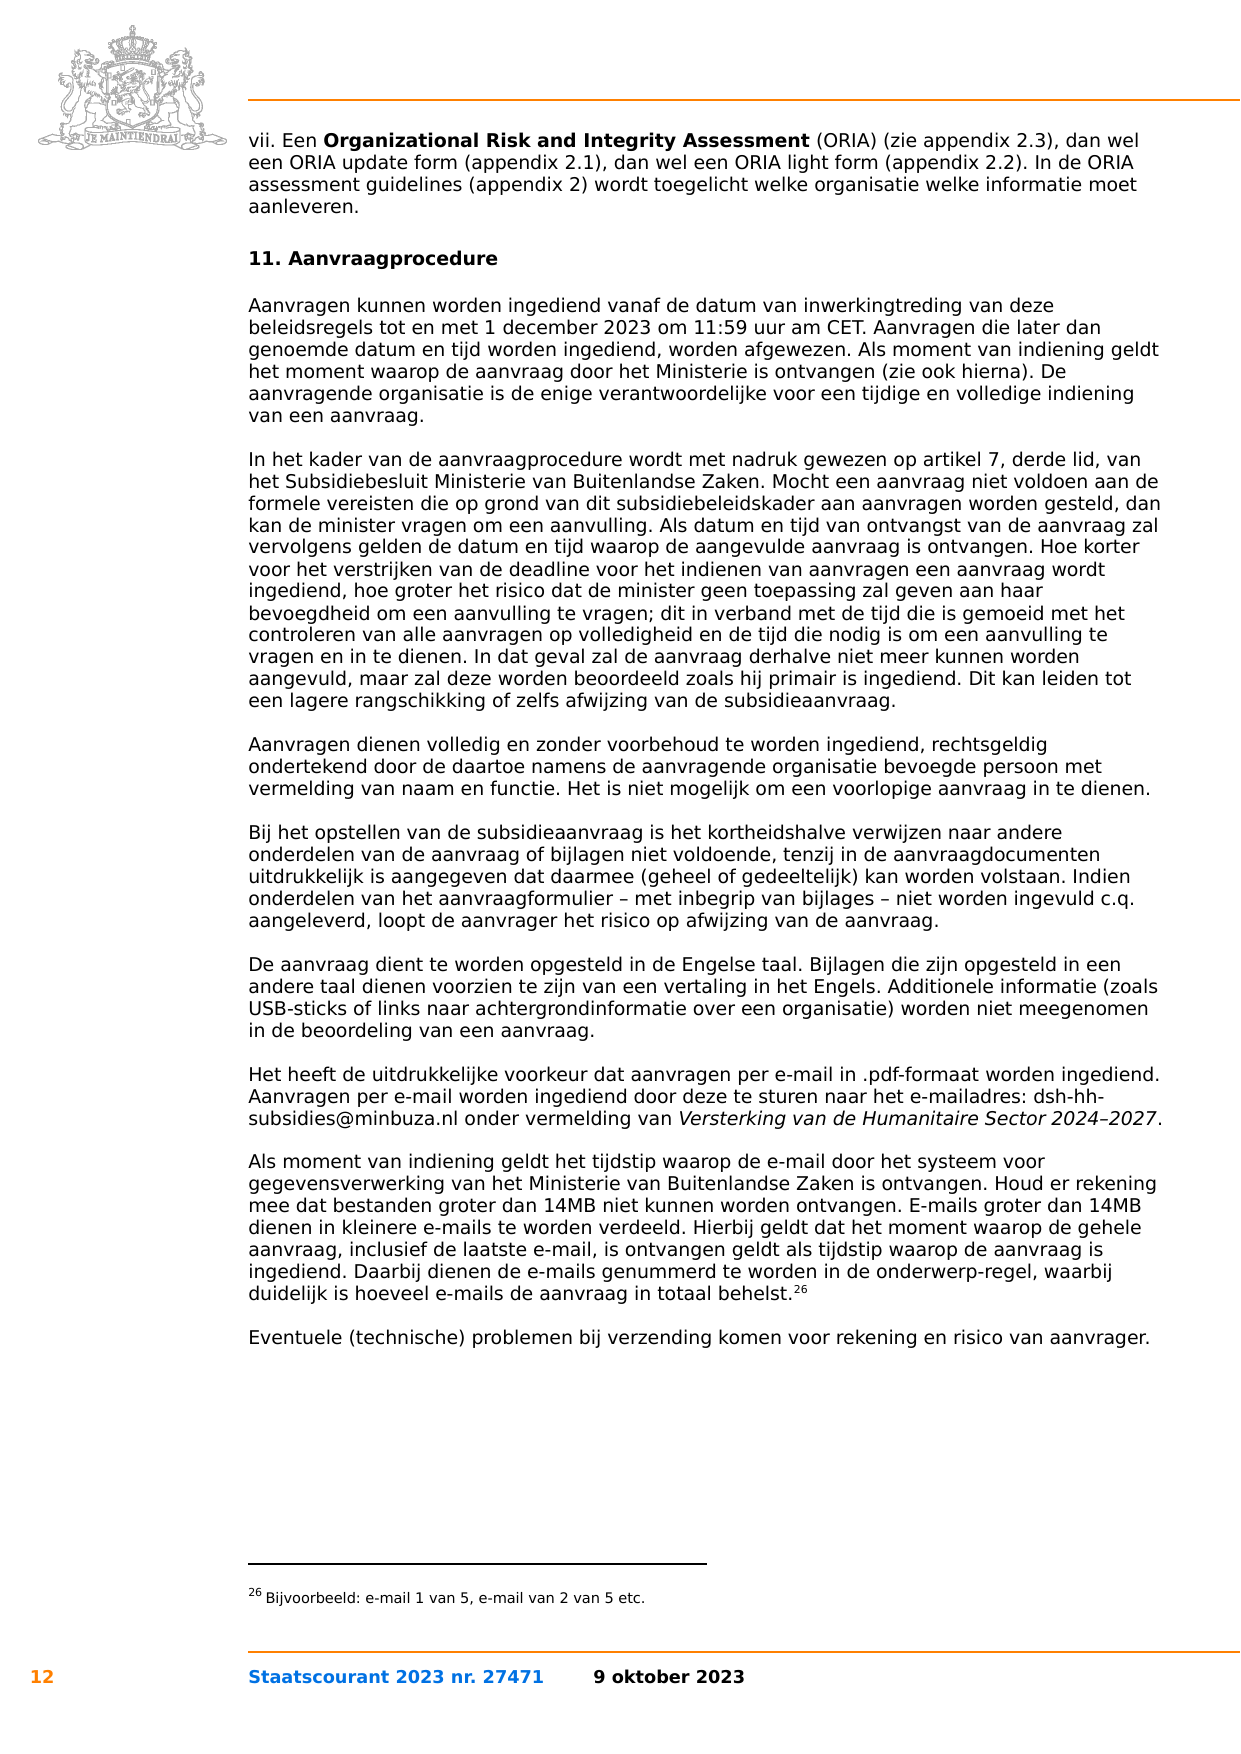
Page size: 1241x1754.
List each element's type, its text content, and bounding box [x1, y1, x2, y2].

text vii. Een Organizational Risk and Integrity Assessment (ORIA) (zie appendix 2.3), dan wel een ORIA update form (appendix 2.1), dan wel een ORIA light form (appendix 2.2). In de ORIA assessment guidelines (appendix 2) wordt toegelicht welke organisatie welke informatie moet aanleveren. [248, 130, 1163, 218]
picture [38, 25, 227, 150]
subtitle 11. Aanvraagprocedure [248, 248, 1163, 270]
text In het kader van de aanvraagprocedure wordt met nadruk gewezen op artikel 7, derde lid, van het Subsidiebesluit Ministerie van Buitenlandse Zaken. Mocht een aanvraag niet voldoen aan de formele vereisten die op grond van dit subsidiebeleidskader aan aanvragen worden gesteld, dan kan de minister vragen om een aanvulling. Als datum en tijd van ontvangst van de aanvraag zal vervolgens gelden de datum en tijd waarop de aangevulde aanvraag is ontvangen. Hoe korter voor het verstrijken van de deadline voor het indienen van aanvragen een aanvraag wordt ingediend, hoe groter het risico dat de minister geen toepassing zal geven aan haar bevoegdheid om een aanvulling te vragen; dit in verband met de tijd die is gemoeid met het controleren van alle aanvragen op volledigheid en de tijd die nodig is om een aanvulling te vragen en in te dienen. In dat geval zal de aanvraag derhalve niet meer kunnen worden aangevuld, maar zal deze worden beoordeeld zoals hij primair is ingediend. Dit kan leiden tot een lagere rangschikking of zelfs afwijzing van de subsidieaanvraag. [248, 448, 1163, 712]
text Eventuele (technische) problemen bij verzending komen voor rekening en risico van aanvrager. [248, 1327, 1163, 1349]
text Bij het opstellen van de subsidieaanvraag is het kortheidshalve verwijzen naar andere onderdelen van de aanvraag of bijlagen niet voldoende, tenzij in de aanvraagdocumenten uitdrukkelijk is aangegeven dat daarmee (geheel of gedeeltelijk) kan worden volstaan. Indien onderdelen van het aanvraagformulier – met inbegrip van bijlages – niet worden ingevuld c.q. aangeleverd, loopt de aanvrager het risico op afwijzing van de aanvraag. [248, 822, 1163, 932]
text Het heeft de uitdrukkelijke voorkeur dat aanvragen per e-mail in .pdf-formaat worden ingediend. Aanvragen per e-mail worden ingediend door deze te sturen naar het e-mailadres: dsh-hh-subsidies@minbuza.nl onder vermelding van Versterking van de Humanitaire Sector 2024–2027. [248, 1063, 1163, 1129]
text De aanvraag dient te worden opgesteld in de Engelse taal. Bijlagen die zijn opgesteld in een andere taal dienen voorzien te zijn van een vertaling in het Engels. Additionele informatie (zoals USB-sticks of links naar achtergrondinformatie over een organisatie) worden niet meegenomen in de beoordeling van een aanvraag. [248, 954, 1163, 1042]
text Aanvragen dienen volledig en zonder voorbehoud te worden ingediend, rechtsgeldig ondertekend door de daartoe namens de aanvragende organisatie bevoegde persoon met vermelding van naam en functie. Het is niet mogelijk om een voorlopige aanvraag in te dienen. [248, 734, 1163, 800]
text Als moment van indiening geldt het tijdstip waarop de e-mail door het systeem voor gegevensverwerking van het Ministerie van Buitenlandse Zaken is ontvangen. Houd er rekening mee dat bestanden groter dan 14MB niet kunnen worden ontvangen. E-mails groter dan 14MB dienen in kleinere e-mails te worden verdeeld. Hierbij geldt dat het moment waarop de gehele aanvraag, inclusief de laatste e-mail, is ontvangen geldt als tijdstip waarop de aanvraag is ingediend. Daarbij dienen de e-mails genummerd te worden in de onderwerp-regel, waarbij duidelijk is hoeveel e-mails de aanvraag in totaal behelst. [248, 1151, 1163, 1305]
text Bijvoorbeeld: e-mail 1 van 5, e-mail van 2 van 5 etc. [248, 1586, 1163, 1608]
text Aanvragen kunnen worden ingediend vanaf de datum van inwerkingtreding van deze beleidsregels tot en met 1 december 2023 om 11:59 uur am CET. Aanvragen die later dan genoemde datum en tijd worden ingediend, worden afgewezen. Als moment van indiening geldt het moment waarop de aanvraag door het Ministerie is ontvangen (zie ook hierna). De aanvragende organisatie is de enige verantwoordelijke voor een tijdige en volledige indiening van een aanvraag. [248, 295, 1163, 427]
